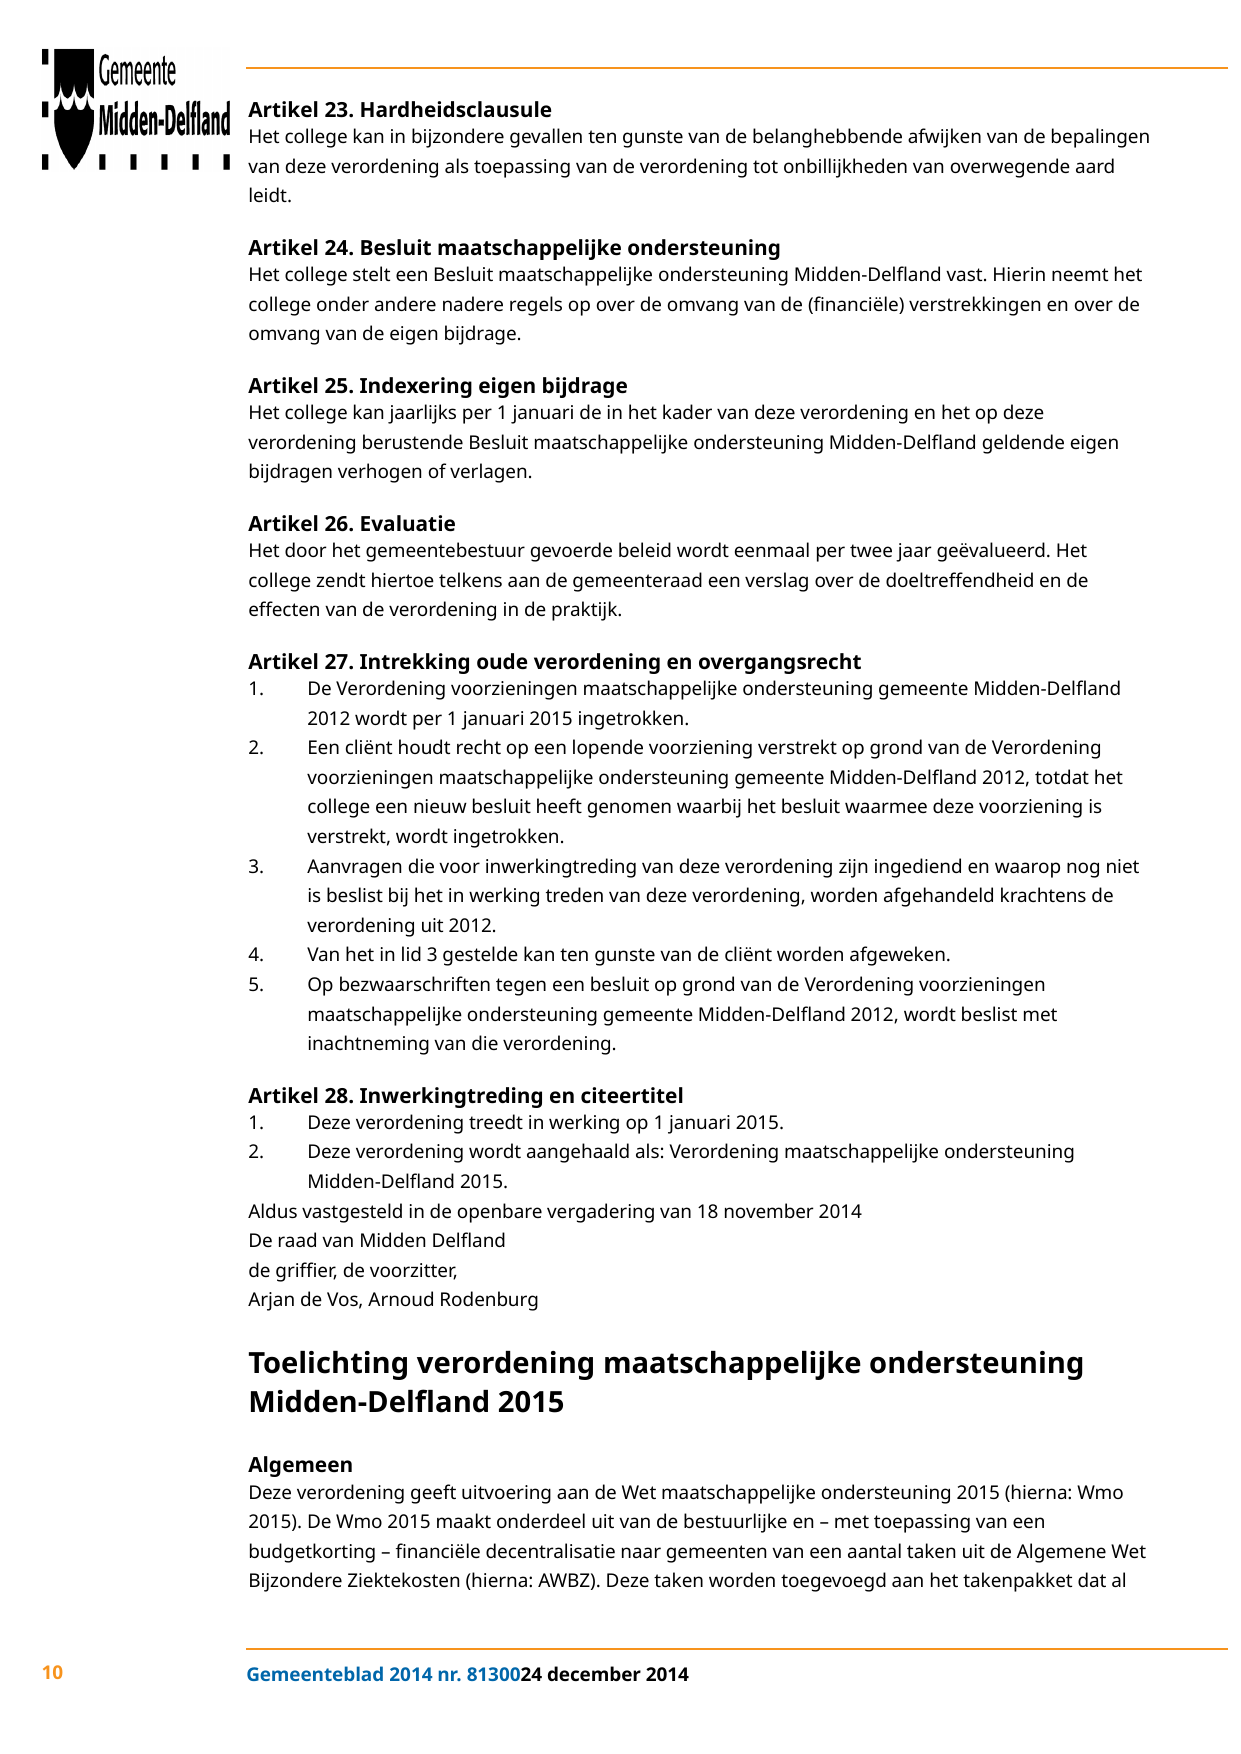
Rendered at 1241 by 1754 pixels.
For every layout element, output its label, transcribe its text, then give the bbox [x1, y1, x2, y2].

text De raad van Midden Delfland [248, 1227, 1152, 1253]
text Algemeen [248, 1451, 1152, 1479]
text Toelichting verordening maatschappelijke ondersteuning Midden-Delfland 2015 [248, 1342, 1152, 1421]
text Arjan de Vos, Arnoud Rodenburg [248, 1287, 1152, 1312]
list Van het in lid 3 gestelde kan ten gunste van de cliënt worden afgeweken. [248, 942, 1152, 967]
text de griffier, de voorzitter, [248, 1257, 1152, 1283]
text Artikel 26. Evaluatie [248, 509, 1152, 537]
text Artikel 24. Besluit maatschappelijke ondersteuning [248, 233, 1152, 261]
text Deze verordening geeft uitvoering aan de Wet maatschappelijke ondersteuning 2015 (hierna: Wmo 2015). De Wmo 2015 maakt onderdeel uit van de bestuurlijke en – met toepassing van een budgetkorting – financiële decentralisatie naar gemeenten van een aantal taken uit de Algemene Wet Bijzondere Ziektekosten (hierna: AWBZ). Deze taken worden toegevoegd aan het takenpakket dat al [248, 1479, 1152, 1593]
list Op bezwaarschriften tegen een besluit op grond van de Verordening voorzieningen maatschappelijke ondersteuning gemeente Midden-Delfland 2012, wordt beslist met inachtneming van die verordening. [248, 971, 1152, 1056]
text Aldus vastgesteld in de openbare vergadering van 18 november 2014 [248, 1198, 1152, 1224]
list De Verordening voorzieningen maatschappelijke ondersteuning gemeente Midden-Delfland 2012 wordt per 1 januari 2015 ingetrokken. [248, 675, 1152, 731]
text Artikel 23. Hardheidsclausule [248, 95, 1152, 123]
list Deze verordening treedt in werking op 1 januari 2015. [248, 1109, 1152, 1135]
list Een cliënt houdt recht op een lopende voorziening verstrekt op grond van de Verordening voorzieningen maatschappelijke ondersteuning gemeente Midden-Delfland 2012, totdat het college een nieuw besluit heeft genomen waarbij het besluit waarmee deze voorziening is verstrekt, wordt ingetrokken. [248, 734, 1152, 849]
text Het college kan jaarlijks per 1 januari de in het kader van deze verordening en het op deze verordening berustende Besluit maatschappelijke ondersteuning Midden-Delfland geldende eigen bijdragen verhogen of verlagen. [248, 399, 1152, 484]
list Aanvragen die voor inwerkingtreding van deze verordening zijn ingediend en waarop nog niet is beslist bij het in werking treden van deze verordening, worden afgehandeld krachtens de verordening uit 2012. [248, 853, 1152, 938]
text Het college kan in bijzondere gevallen ten gunste van de belanghebbende afwijken van de bepalingen van deze verordening als toepassing van de verordening tot onbillijkheden van overwegende aard leidt. [248, 123, 1152, 208]
text Het college stelt een Besluit maatschappelijke ondersteuning Midden-Delfland vast. Hierin neemt het college onder andere nadere regels op over de omvang van de (financiële) verstrekkingen en over de omvang van de eigen bijdrage. [248, 261, 1152, 346]
text Artikel 27. Intrekking oude verordening en overgangsrecht [248, 647, 1152, 675]
list Deze verordening wordt aangehaald als: Verordening maatschappelijke ondersteuning Midden-Delfland 2015. [248, 1139, 1152, 1194]
text Artikel 28. Inwerkingtreding en citeertitel [248, 1081, 1152, 1109]
text Het door het gemeentebestuur gevoerde beleid wordt eenmaal per twee jaar geëvalueerd. Het college zendt hiertoe telkens aan de gemeenteraad een verslag over de doeltreffendheid en de effecten van de verordening in de praktijk. [248, 537, 1152, 622]
picture [41, 47, 231, 172]
text Artikel 25. Indexering eigen bijdrage [248, 371, 1152, 399]
